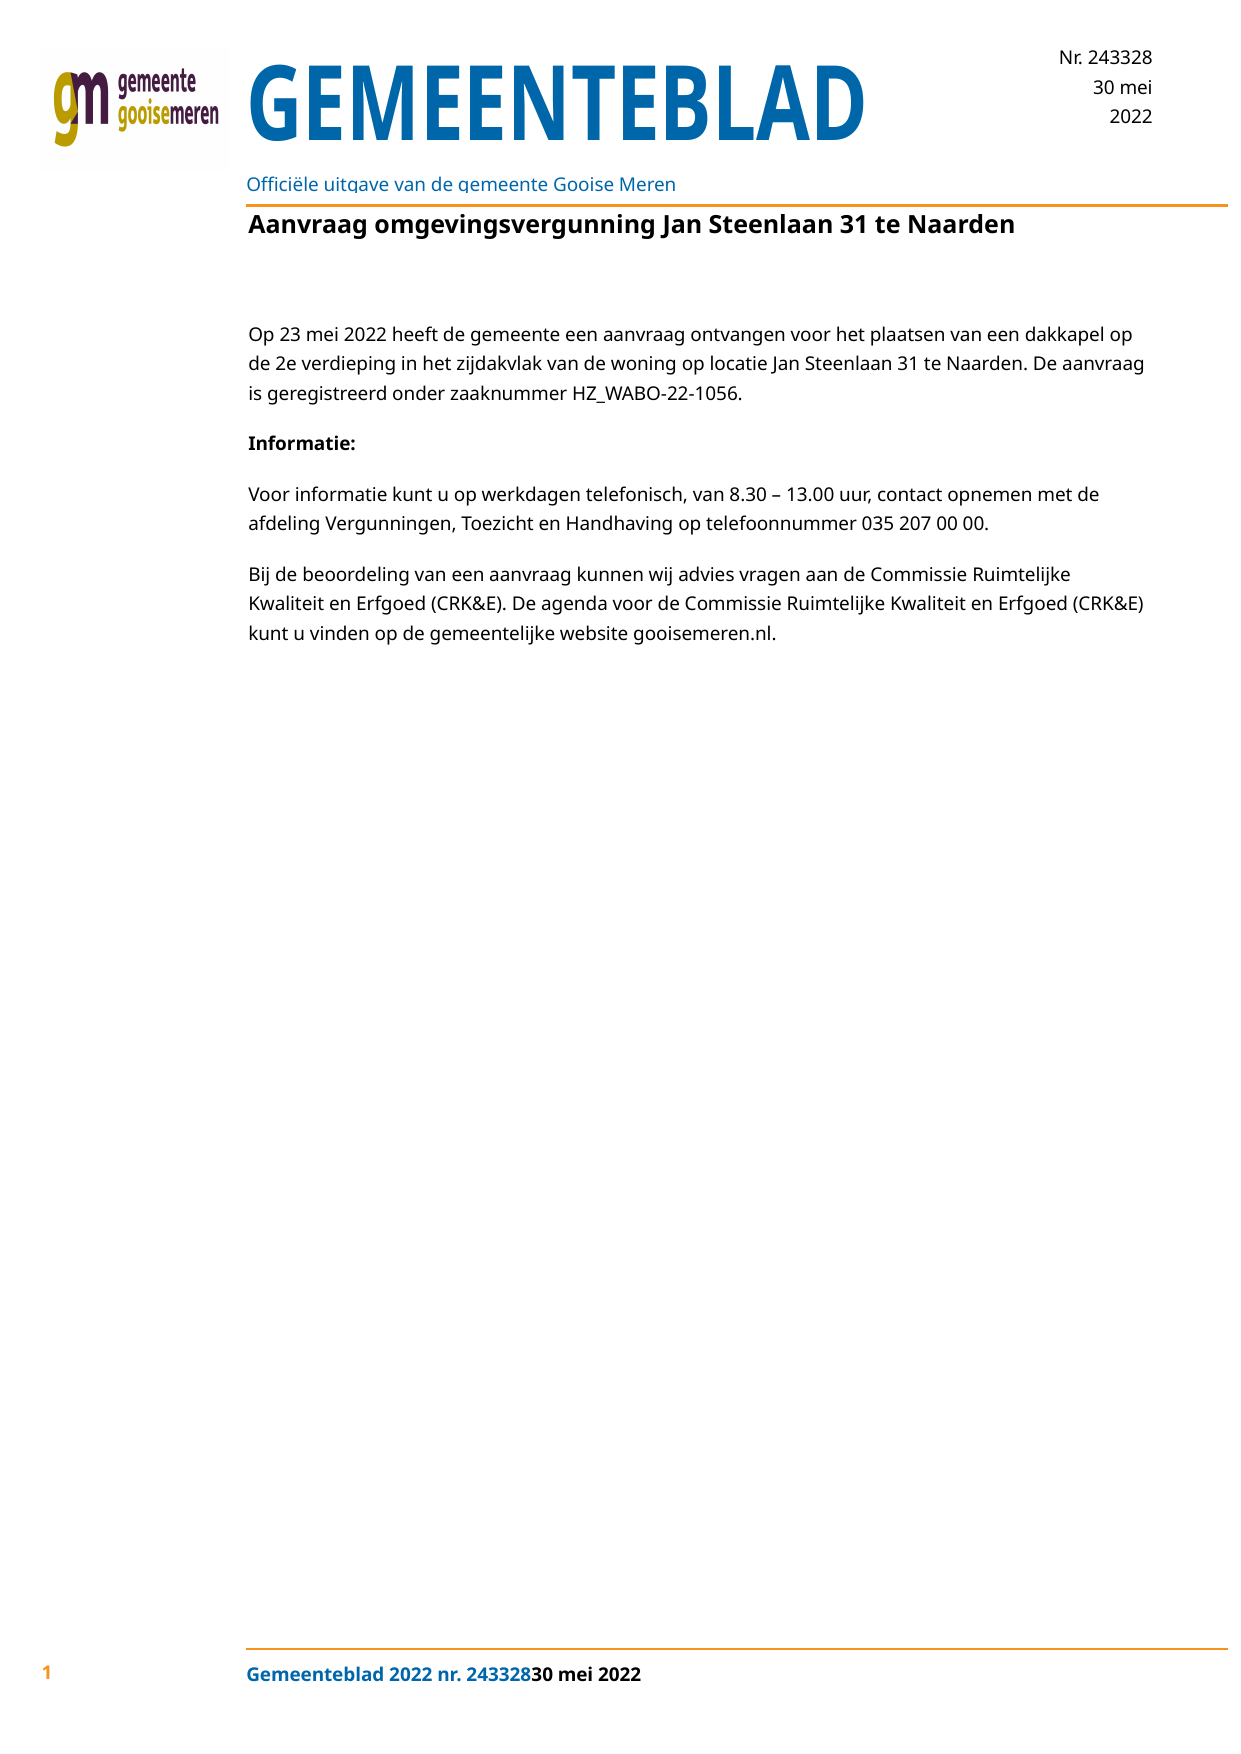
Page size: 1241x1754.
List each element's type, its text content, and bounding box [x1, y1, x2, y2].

picture [41, 47, 231, 172]
text Op 23 mei 2022 heeft de gemeente een aanvraag ontvangen voor het plaatsen van een dakkapel op de 2e verdieping in het zijdakvlak van de woning op locatie Jan Steenlaan 31 te Naarden. De aanvraag is geregistreerd onder zaaknummer HZ_WABO-22-1056. [248, 321, 1152, 406]
text Voor informatie kunt u op werkdagen telefonisch, van 8.30 – 13.00 uur, contact opnemen met de afdeling Vergunningen, Toezicht en Handhaving op telefoonnummer 035 207 00 00. [248, 481, 1152, 536]
text Informatie: [248, 430, 1152, 456]
text Aanvraag omgevingsvergunning Jan Steenlaan 31 te Naarden [248, 207, 1152, 241]
text Bij de beoordeling van een aanvraag kunnen wij advies vragen aan de Commissie Ruimtelijke Kwaliteit en Erfgoed (CRK&E). De agenda voor de Commissie Ruimtelijke Kwaliteit en Erfgoed (CRK&E) kunt u vinden op de gemeentelijke website gooisemeren.nl. [248, 561, 1152, 646]
